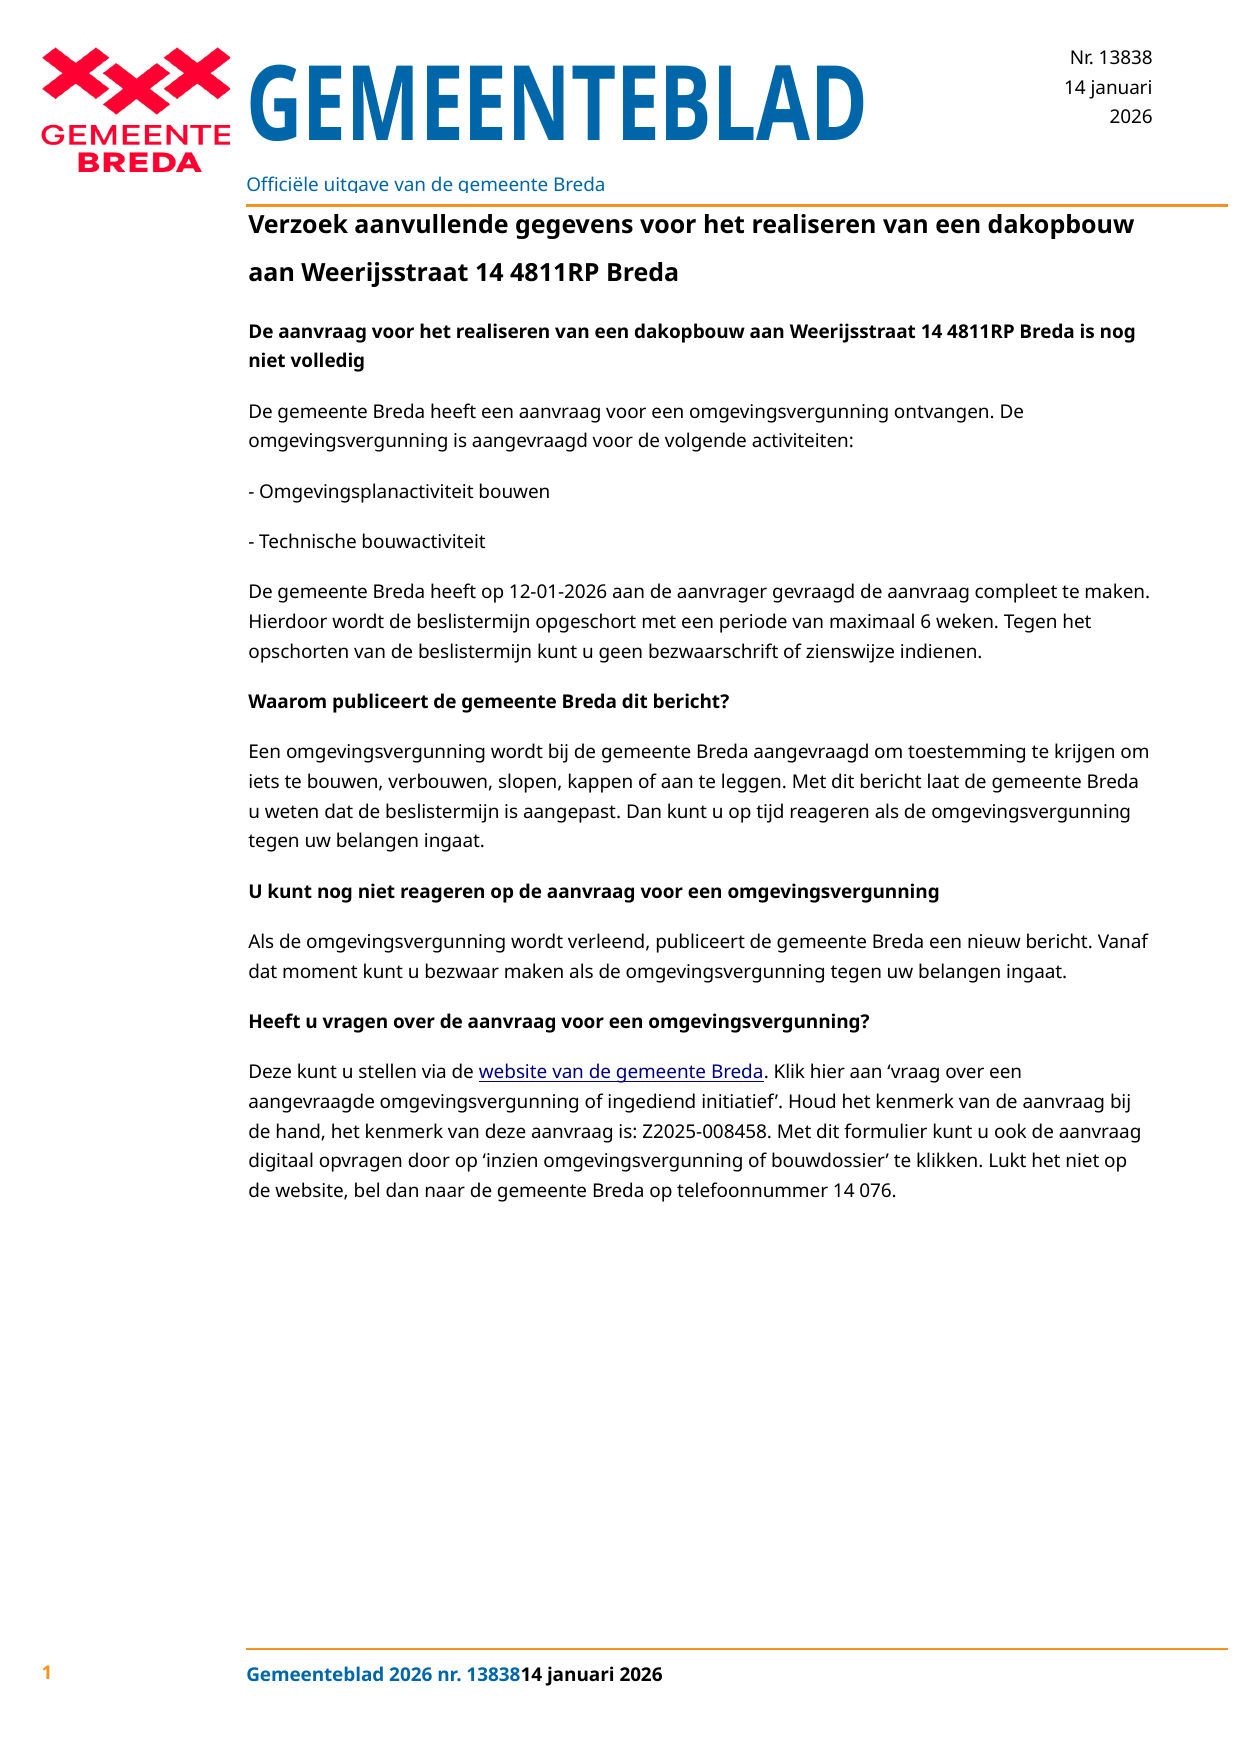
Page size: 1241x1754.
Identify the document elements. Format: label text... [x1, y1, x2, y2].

picture [41, 47, 231, 172]
text U kunt nog niet reageren op de aanvraag voor een omgevingsvergunning [248, 878, 1152, 904]
text Deze kunt u stellen via de website van de gemeente Breda. Klik hier aan ‘vraag over een aangevraagde omgevingsvergunning of ingediend initiatief’. Houd het kenmerk van de aanvraag bij de hand, het kenmerk van deze aanvraag is: Z2025-008458. Met dit formulier kunt u ook de aanvraag digitaal opvragen door op ‘inzien omgevingsvergunning of bouwdossier’ te klikken. Lukt het niet op de website, bel dan naar de gemeente Breda op telefoonnummer 14 076. [248, 1059, 1152, 1203]
text De aanvraag voor het realiseren van een dakopbouw aan Weerijsstraat 14 4811RP Breda is nog niet volledig [248, 318, 1152, 373]
text Waarom publiceert de gemeente Breda dit bericht? [248, 688, 1152, 714]
text Heeft u vragen over de aanvraag voor een omgevingsvergunning? [248, 1008, 1152, 1034]
text De gemeente Breda heeft op 12-01-2026 aan de aanvrager gevraagd de aanvraag compleet te maken. Hierdoor wordt de beslistermijn opgeschort met een periode van maximaal 6 weken. Tegen het opschorten van de beslistermijn kunt u geen bezwaarschrift of zienswijze indienen. [248, 579, 1152, 664]
text Een omgevingsvergunning wordt bij de gemeente Breda aangevraagd om toestemming te krijgen om iets te bouwen, verbouwen, slopen, kappen of aan te leggen. Met dit bericht laat de gemeente Breda u weten dat de beslistermijn is aangepast. Dan kunt u op tijd reageren als de omgevingsvergunning tegen uw belangen ingaat. [248, 739, 1152, 853]
text De gemeente Breda heeft een aanvraag voor een omgevingsvergunning ontvangen. De omgevingsvergunning is aangevraagd voor de volgende activiteiten: [248, 398, 1152, 453]
text - Omgevingsplanactiviteit bouwen [248, 478, 1152, 504]
text Verzoek aanvullende gegevens voor het realiseren van een dakopbouw aan Weerijsstraat 14 4811RP Breda [248, 207, 1152, 288]
text Als de omgevingsvergunning wordt verleend, publiceert de gemeente Breda een nieuw bericht. Vanaf dat moment kunt u bezwaar maken als de omgevingsvergunning tegen uw belangen ingaat. [248, 928, 1152, 984]
text - Technische bouwactiviteit [248, 528, 1152, 554]
